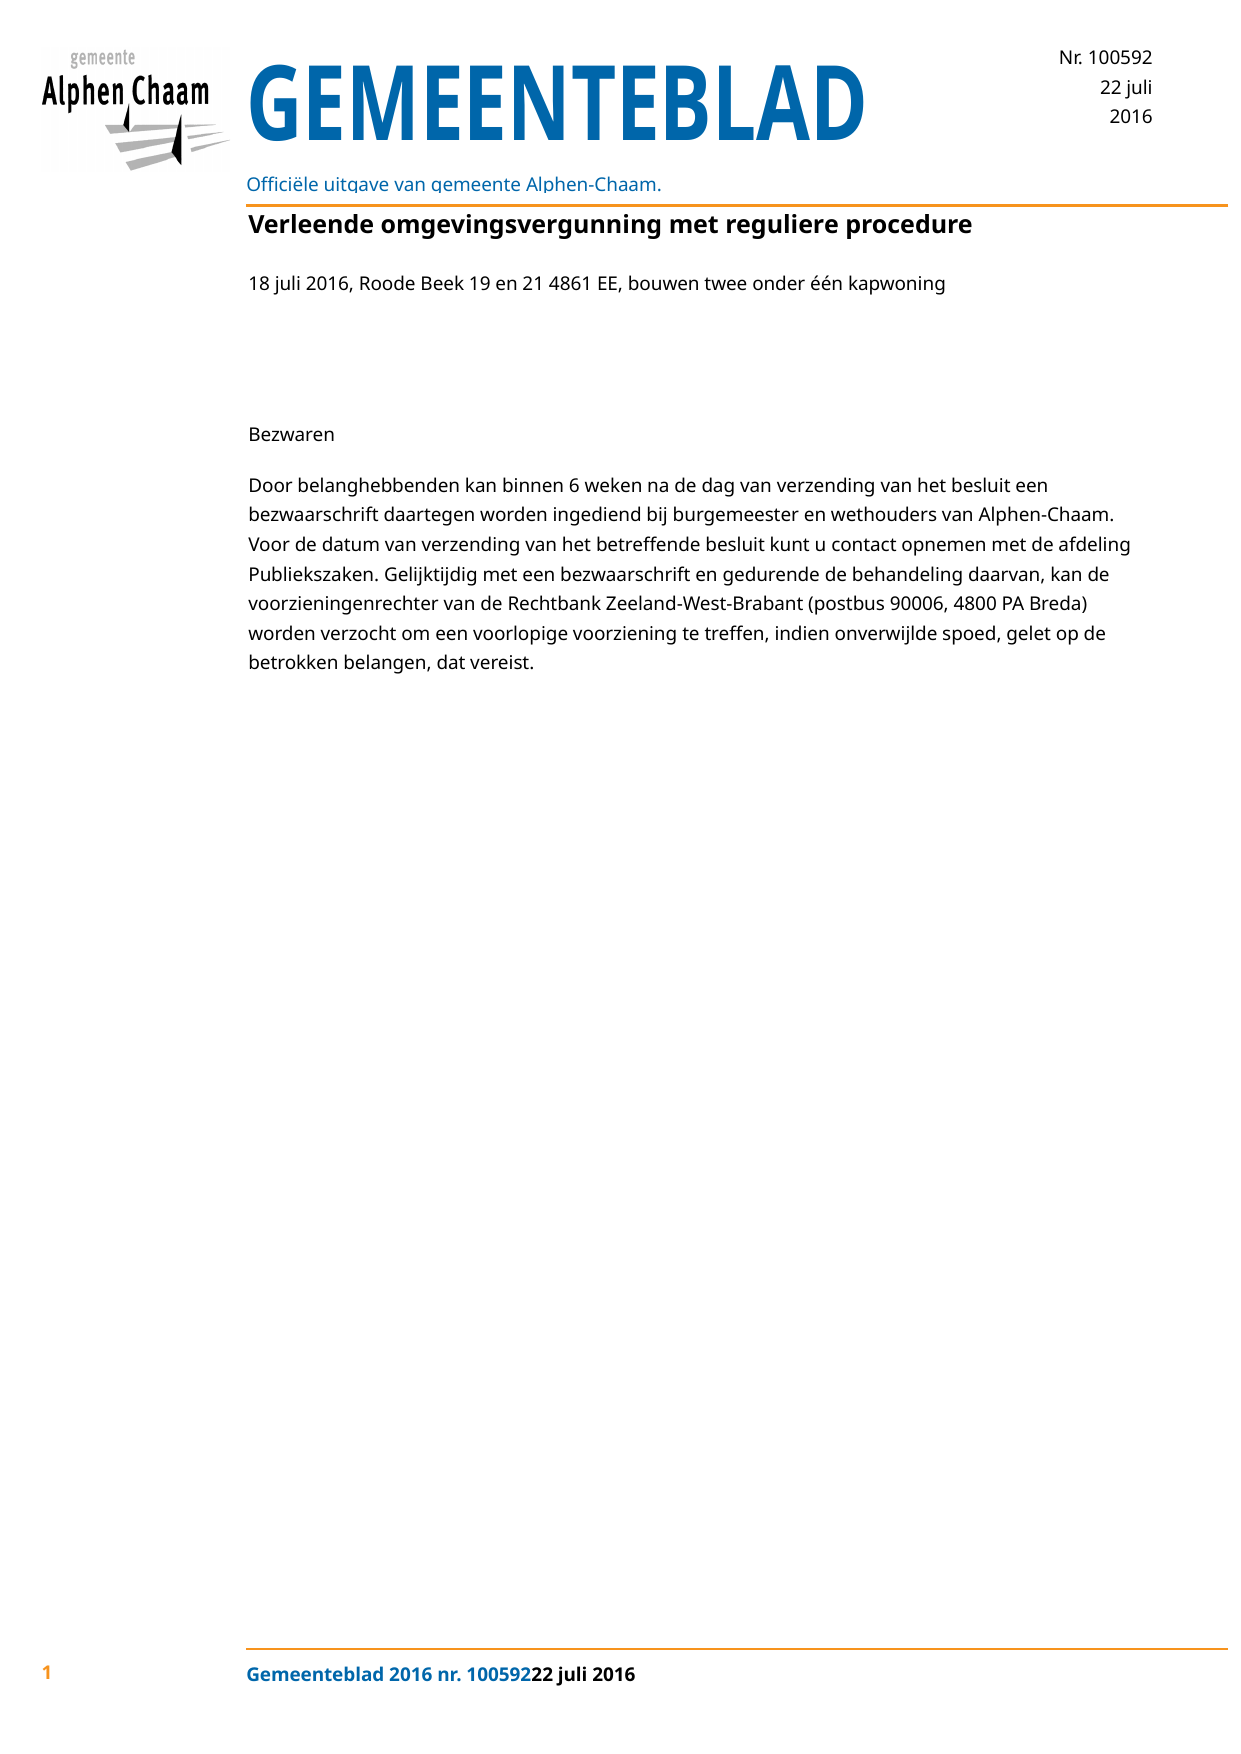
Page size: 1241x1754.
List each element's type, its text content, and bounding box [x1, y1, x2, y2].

picture [41, 47, 231, 172]
text 18 juli 2016, Roode Beek 19 en 21 4861 EE, bouwen twee onder één kapwoning [248, 270, 1152, 296]
text Door belanghebbenden kan binnen 6 weken na de dag van verzending van het besluit een bezwaarschrift daartegen worden ingediend bij burgemeester en wethouders van Alphen-Chaam. Voor de datum van verzending van het betreffende besluit kunt u contact opnemen met de afdeling Publiekszaken. Gelijktijdig met een bezwaarschrift en gedurende de behandeling daarvan, kan de voorzieningenrechter van de Rechtbank Zeeland-West-Brabant (postbus 90006, 4800 PA Breda) worden verzocht om een voorlopige voorziening te treffen, indien onverwijlde spoed, gelet op de betrokken belangen, dat vereist. [248, 472, 1152, 675]
text Bezwaren [248, 422, 1152, 447]
text Verleende omgevingsvergunning met reguliere procedure [248, 207, 1152, 241]
